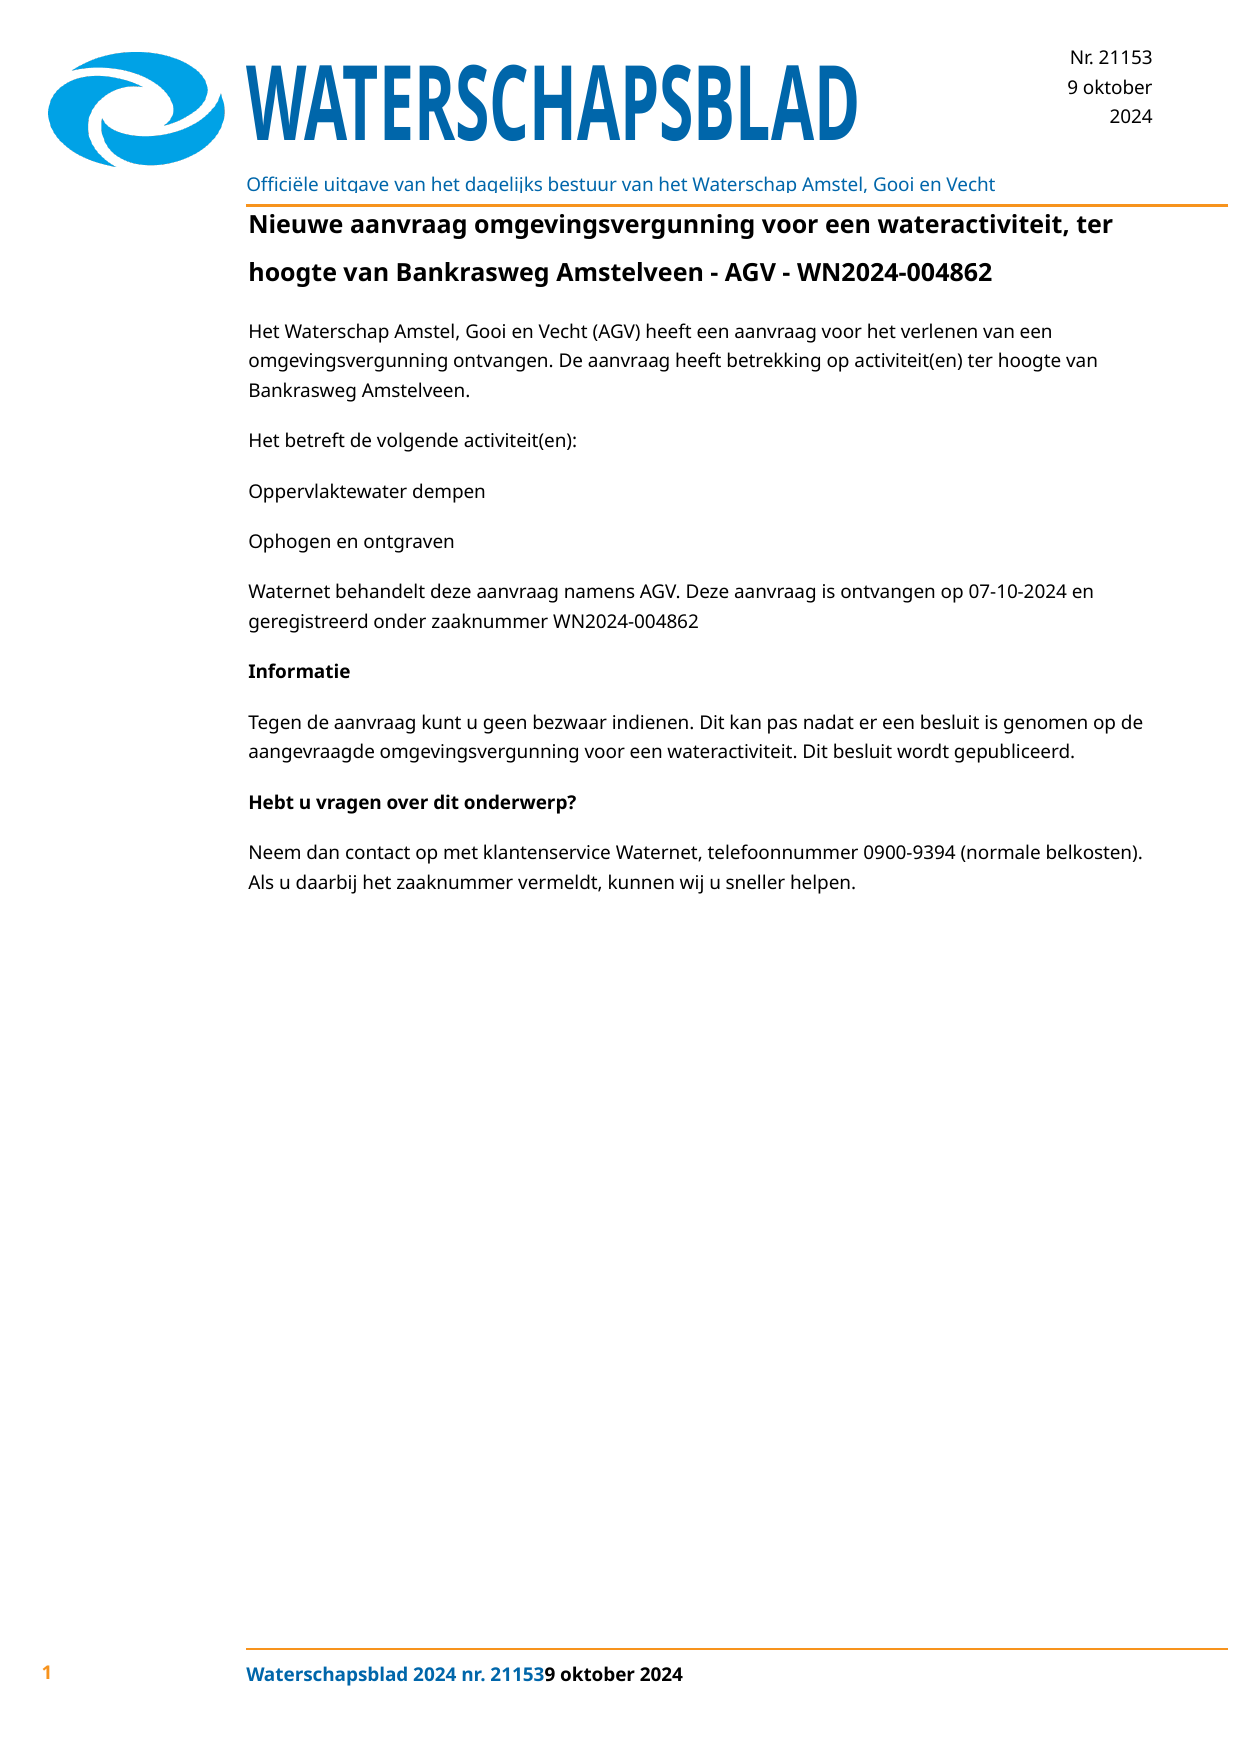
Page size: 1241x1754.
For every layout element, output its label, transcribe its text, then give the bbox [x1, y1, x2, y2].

text Ophogen en ontgraven [248, 528, 1152, 554]
text Neem dan contact op met klantenservice Waternet, telefoonnummer 0900-9394 (normale belkosten). Als u daarbij het zaaknummer vermeldt, kunnen wij u sneller helpen. [248, 839, 1152, 895]
text Tegen de aanvraag kunt u geen bezwaar indienen. Dit kan pas nadat er een besluit is genomen op de aangevraagde omgevingsvergunning voor een wateractiviteit. Dit besluit wordt gepubliceerd. [248, 709, 1152, 764]
text Het betreft de volgende activiteit(en): [248, 427, 1152, 453]
text Het Waterschap Amstel, Gooi en Vecht (AGV) heeft een aanvraag voor het verlenen van een omgevingsvergunning ontvangen. De aanvraag heeft betrekking op activiteit(en) ter hoogte van Bankrasweg Amstelveen. [248, 318, 1152, 403]
text Nieuwe aanvraag omgevingsvergunning voor een wateractiviteit, ter hoogte van Bankrasweg Amstelveen - AGV - WN2024-004862 [248, 207, 1152, 288]
text Waternet behandelt deze aanvraag namens AGV. Deze aanvraag is ontvangen op 07-10-2024 en geregistreerd onder zaaknummer WN2024-004862 [248, 579, 1152, 634]
text Informatie [248, 659, 1152, 684]
text Oppervlaktewater dempen [248, 478, 1152, 504]
text Hebt u vragen over dit onderwerp? [248, 789, 1152, 815]
picture [41, 47, 231, 172]
